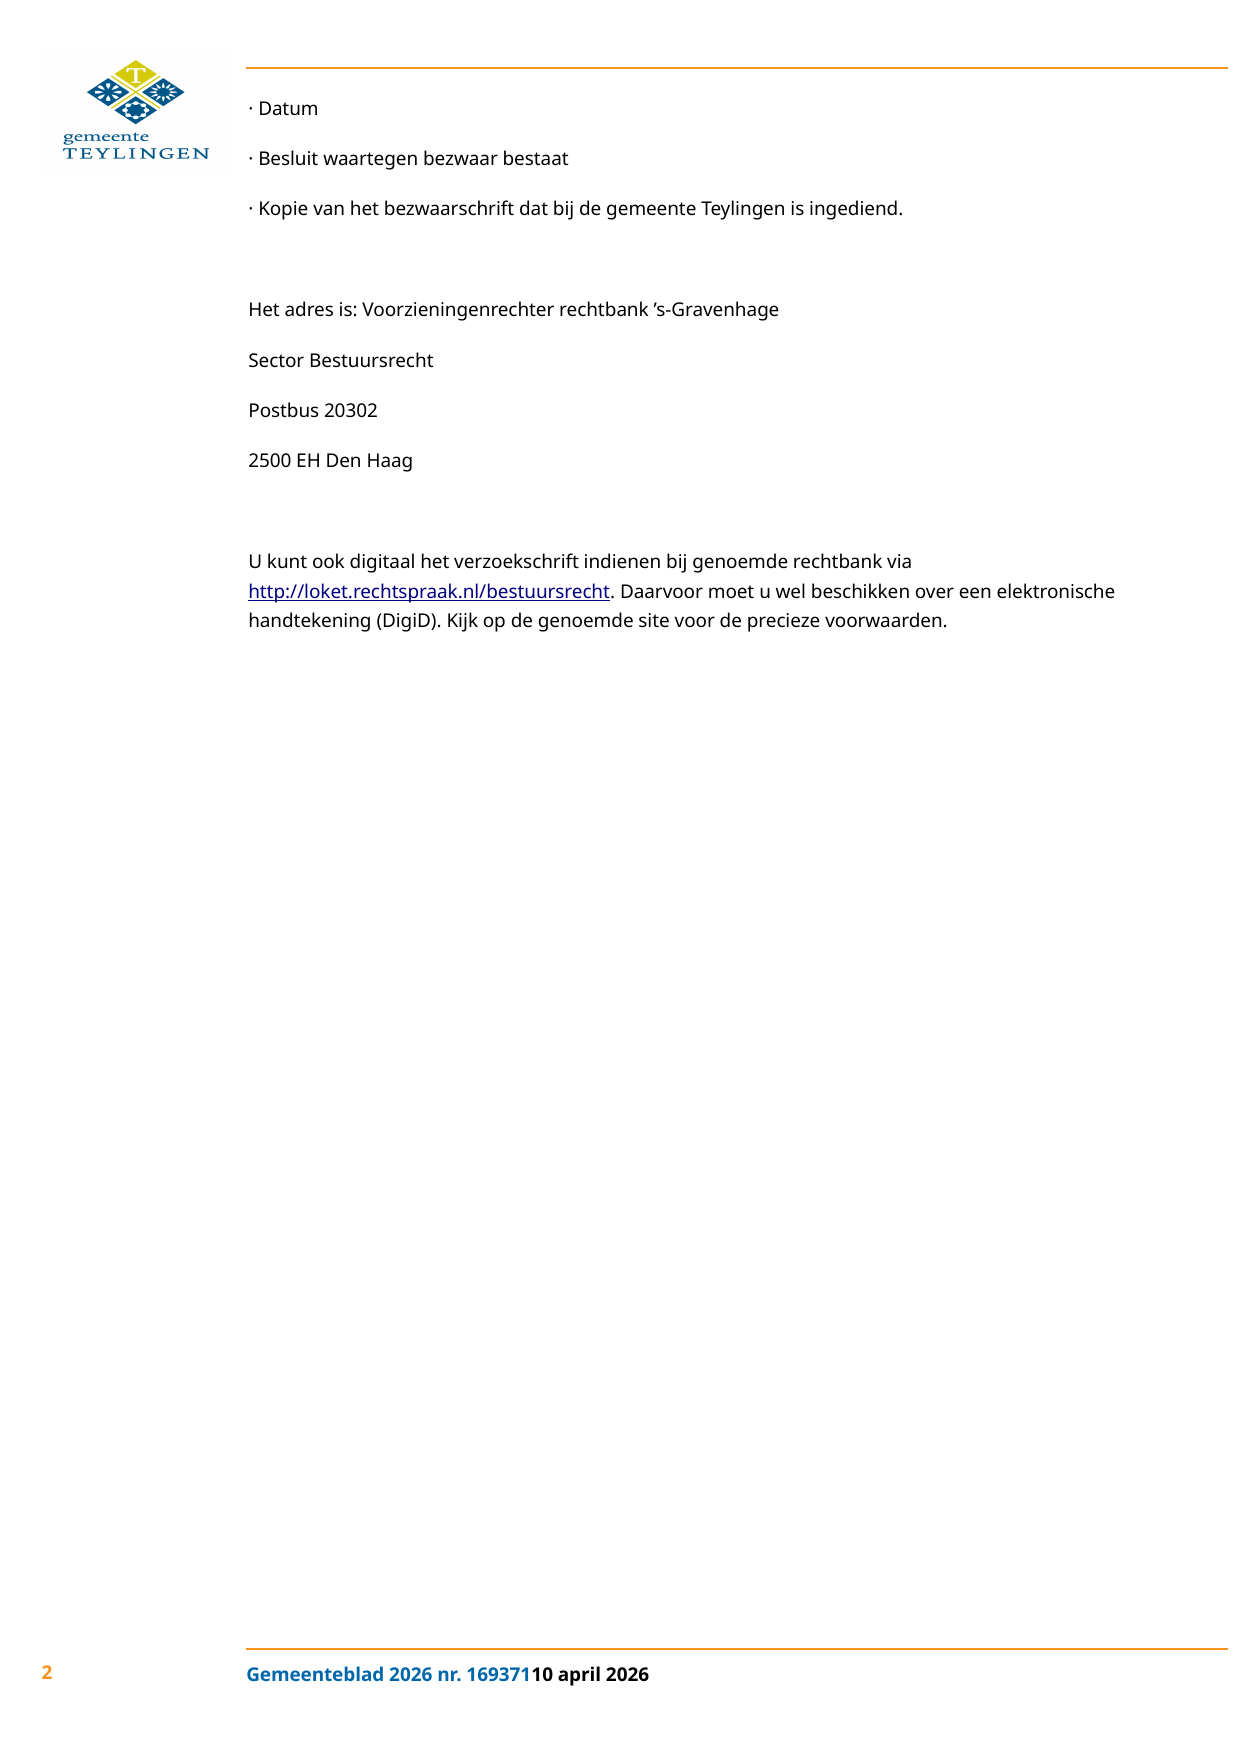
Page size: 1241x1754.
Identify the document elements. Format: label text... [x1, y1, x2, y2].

text · Besluit waartegen bezwaar bestaat [248, 145, 1152, 171]
text Postbus 20302 [248, 397, 1152, 423]
text 2500 EH Den Haag [248, 448, 1152, 473]
text Het adres is: Voorzieningenrechter rechtbank ’s-Gravenhage [248, 296, 1152, 322]
text U kunt ook digitaal het verzoekschrift indienen bij genoemde rechtbank via http://loket.rechtspraak.nl/bestuursrecht. Daarvoor moet u wel beschikken over een elektronische handtekening (DigiD). Kijk op de genoemde site voor de precieze voorwaarden. [248, 548, 1152, 633]
text Sector Bestuursrecht [248, 347, 1152, 373]
text · Kopie van het bezwaarschrift dat bij de gemeente Teylingen is ingediend. [248, 196, 1152, 221]
picture [41, 47, 231, 172]
text · Datum [248, 95, 1152, 121]
